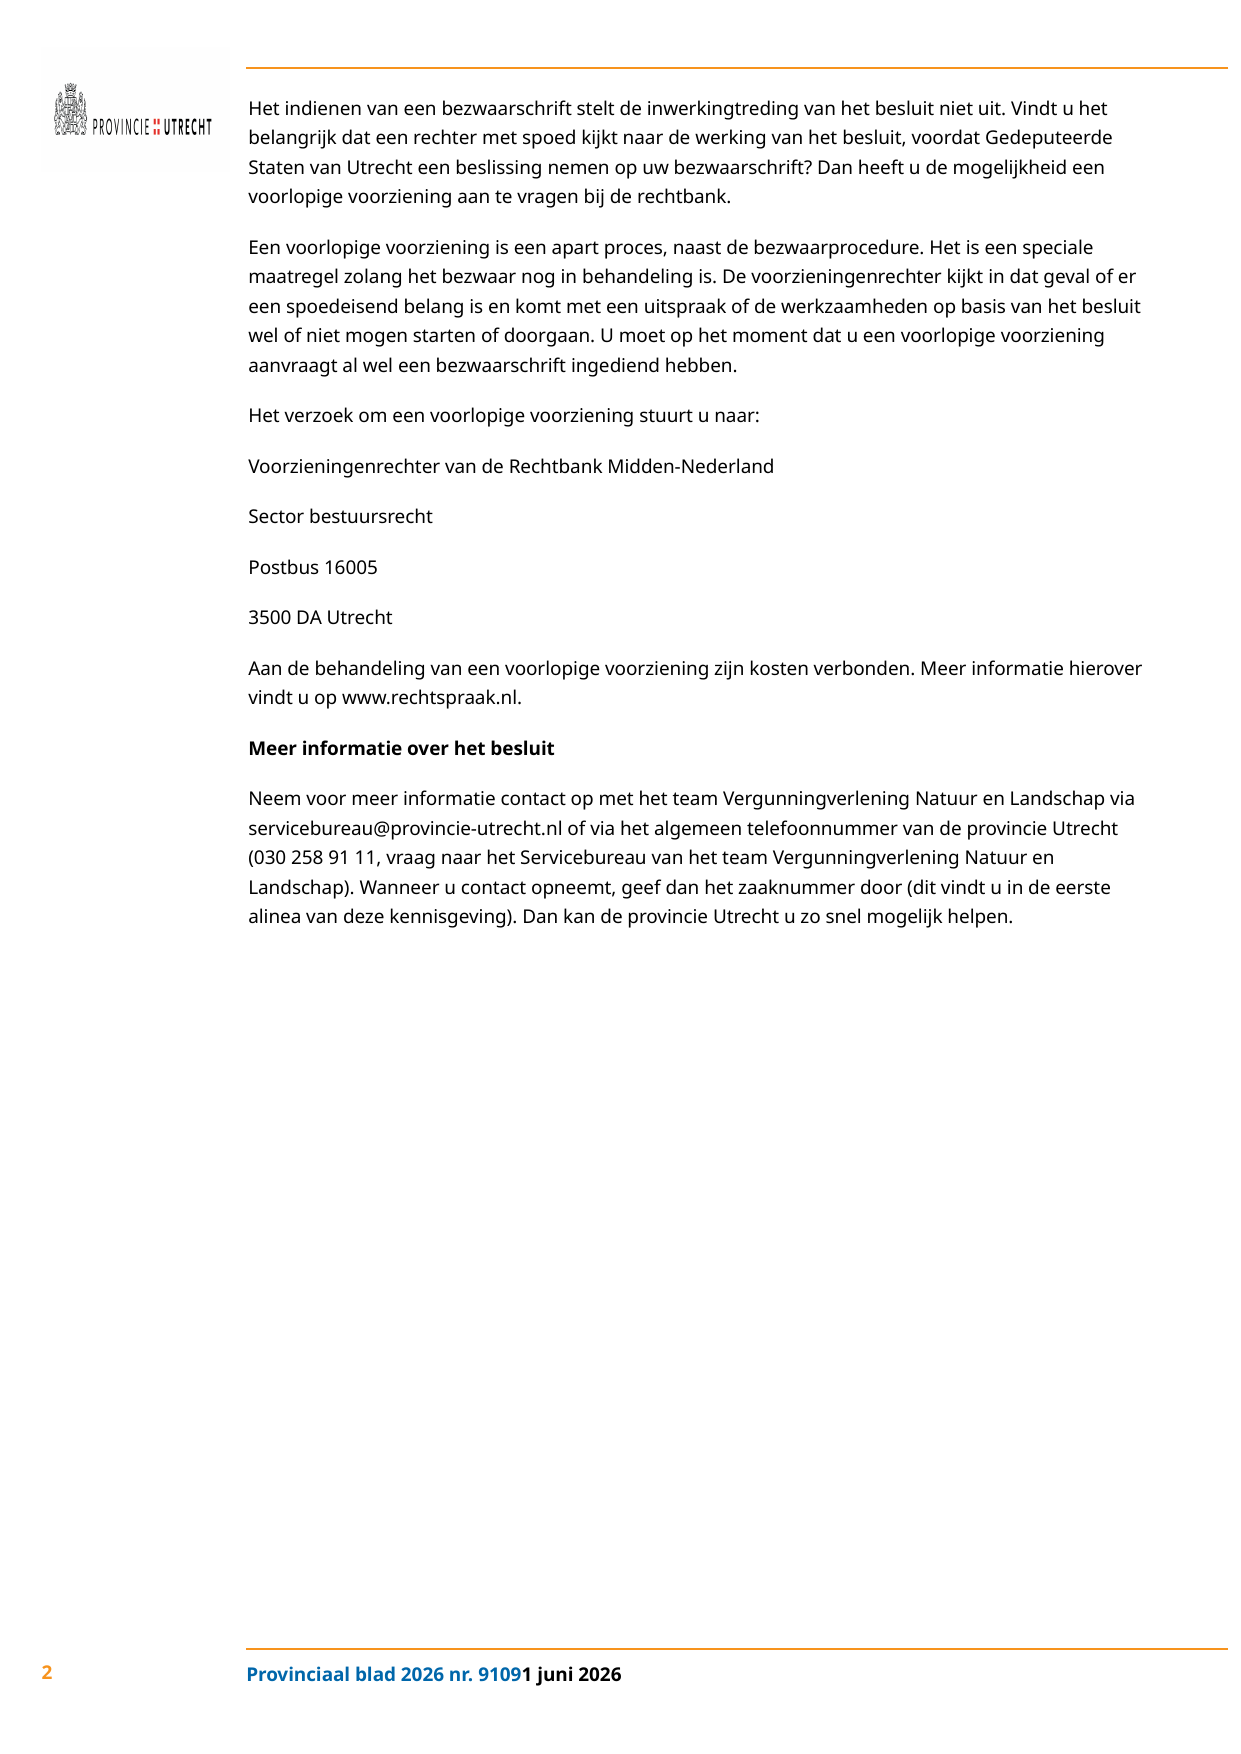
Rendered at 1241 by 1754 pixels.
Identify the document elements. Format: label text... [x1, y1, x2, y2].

text Een voorlopige voorziening is een apart proces, naast de bezwaarprocedure. Het is een speciale maatregel zolang het bezwaar nog in behandeling is. De voorzieningenrechter kijkt in dat geval of er een spoedeisend belang is en komt met een uitspraak of de werkzaamheden op basis van het besluit wel of niet mogen starten of doorgaan. U moet op het moment dat u een voorlopige voorziening aanvraagt al wel een bezwaarschrift ingediend hebben. [248, 234, 1152, 378]
text Neem voor meer informatie contact op met het team Vergunningverlening Natuur en Landschap via servicebureau@provincie-utrecht.nl of via het algemeen telefoonnummer van de provincie Utrecht (030 258 91 11, vraag naar het Servicebureau van het team Vergunningverlening Natuur en Landschap). Wanneer u contact opneemt, geef dan het zaaknummer door (dit vindt u in de eerste alinea van deze kennisgeving). Dan kan de provincie Utrecht u zo snel mogelijk helpen. [248, 785, 1152, 929]
picture [41, 47, 231, 172]
text Het indienen van een bezwaarschrift stelt de inwerkingtreding van het besluit niet uit. Vindt u het belangrijk dat een rechter met spoed kijkt naar de werking van het besluit, voordat Gedeputeerde Staten van Utrecht een beslissing nemen op uw bezwaarschrift? Dan heeft u de mogelijkheid een voorlopige voorziening aan te vragen bij de rechtbank. [248, 95, 1152, 209]
text Postbus 16005 [248, 554, 1152, 580]
text Aan de behandeling van een voorlopige voorziening zijn kosten verbonden. Meer informatie hierover vindt u op www.rechtspraak.nl. [248, 655, 1152, 710]
text Het verzoek om een voorlopige voorziening stuurt u naar: [248, 403, 1152, 428]
text Meer informatie over het besluit [248, 735, 1152, 761]
text 3500 DA Utrecht [248, 604, 1152, 630]
text Voorzieningenrechter van de Rechtbank Midden-Nederland [248, 453, 1152, 479]
text Sector bestuursrecht [248, 503, 1152, 529]
